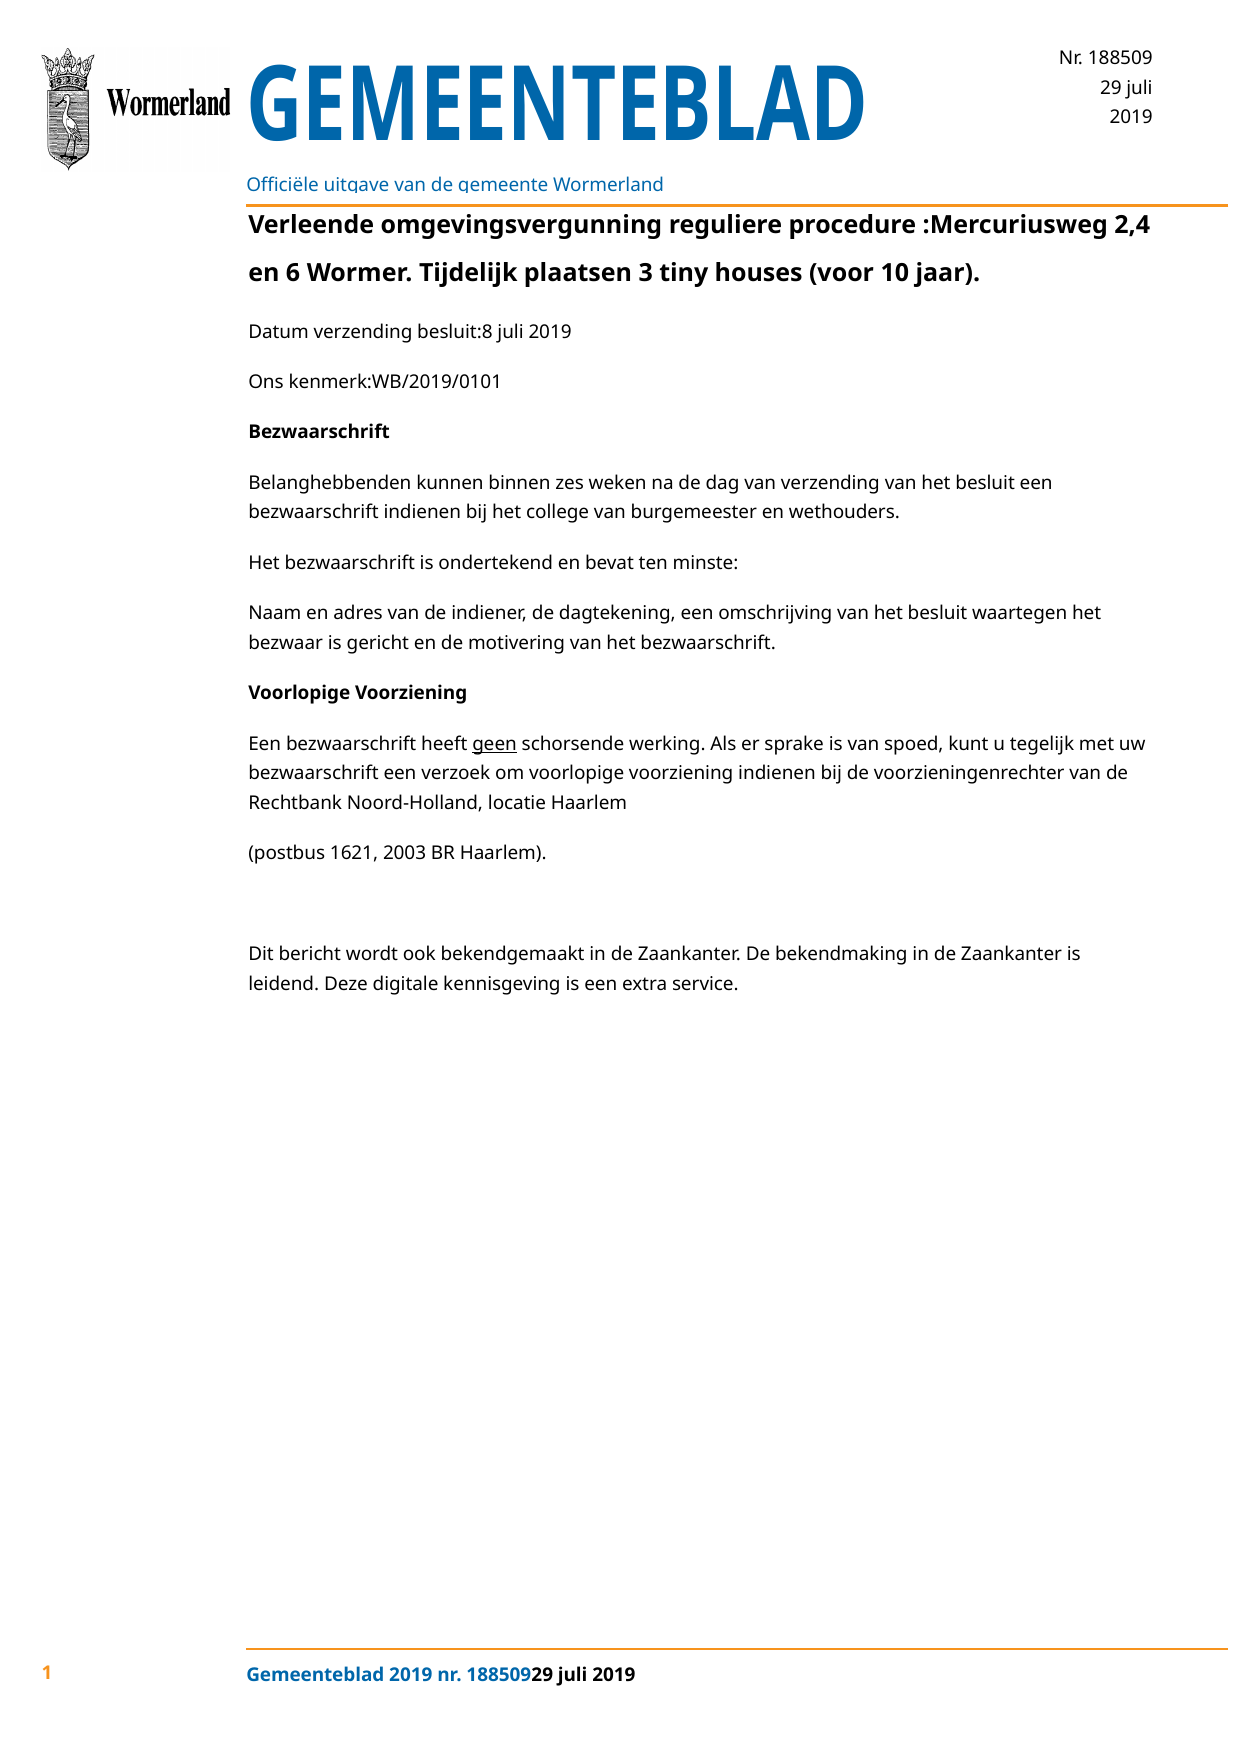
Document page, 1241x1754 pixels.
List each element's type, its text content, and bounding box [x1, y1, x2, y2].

text Een bezwaarschrift heeft geen schorsende werking. Als er sprake is van spoed, kunt u tegelijk met uw bezwaarschrift een verzoek om voorlopige voorziening indienen bij de voorzieningenrechter van de Rechtbank Noord-Holland, locatie Haarlem [248, 730, 1152, 815]
text Voorlopige Voorziening [248, 679, 1152, 705]
text Het bezwaarschrift is ondertekend en bevat ten minste: [248, 549, 1152, 575]
text Belanghebbenden kunnen binnen zes weken na de dag van verzending van het besluit een bezwaarschrift indienen bij het college van burgemeester en wethouders. [248, 469, 1152, 524]
text Dit bericht wordt ook bekendgemaakt in de Zaankanter. De bekendmaking in de Zaankanter is leidend. Deze digitale kennisgeving is een extra service. [248, 940, 1152, 996]
text Datum verzending besluit:8 juli 2019 [248, 318, 1152, 344]
picture [41, 47, 231, 172]
text Ons kenmerk:WB/2019/0101 [248, 368, 1152, 394]
text Verleende omgevingsvergunning reguliere procedure :Mercuriusweg 2,4 en 6 Wormer. Tijdelijk plaatsen 3 tiny houses (voor 10 jaar). [248, 207, 1152, 288]
text Naam en adres van de indiener, de dagtekening, een omschrijving van het besluit waartegen het bezwaar is gericht en de motivering van het bezwaarschrift. [248, 599, 1152, 655]
text Bezwaarschrift [248, 419, 1152, 444]
text (postbus 1621, 2003 BR Haarlem). [248, 839, 1152, 865]
